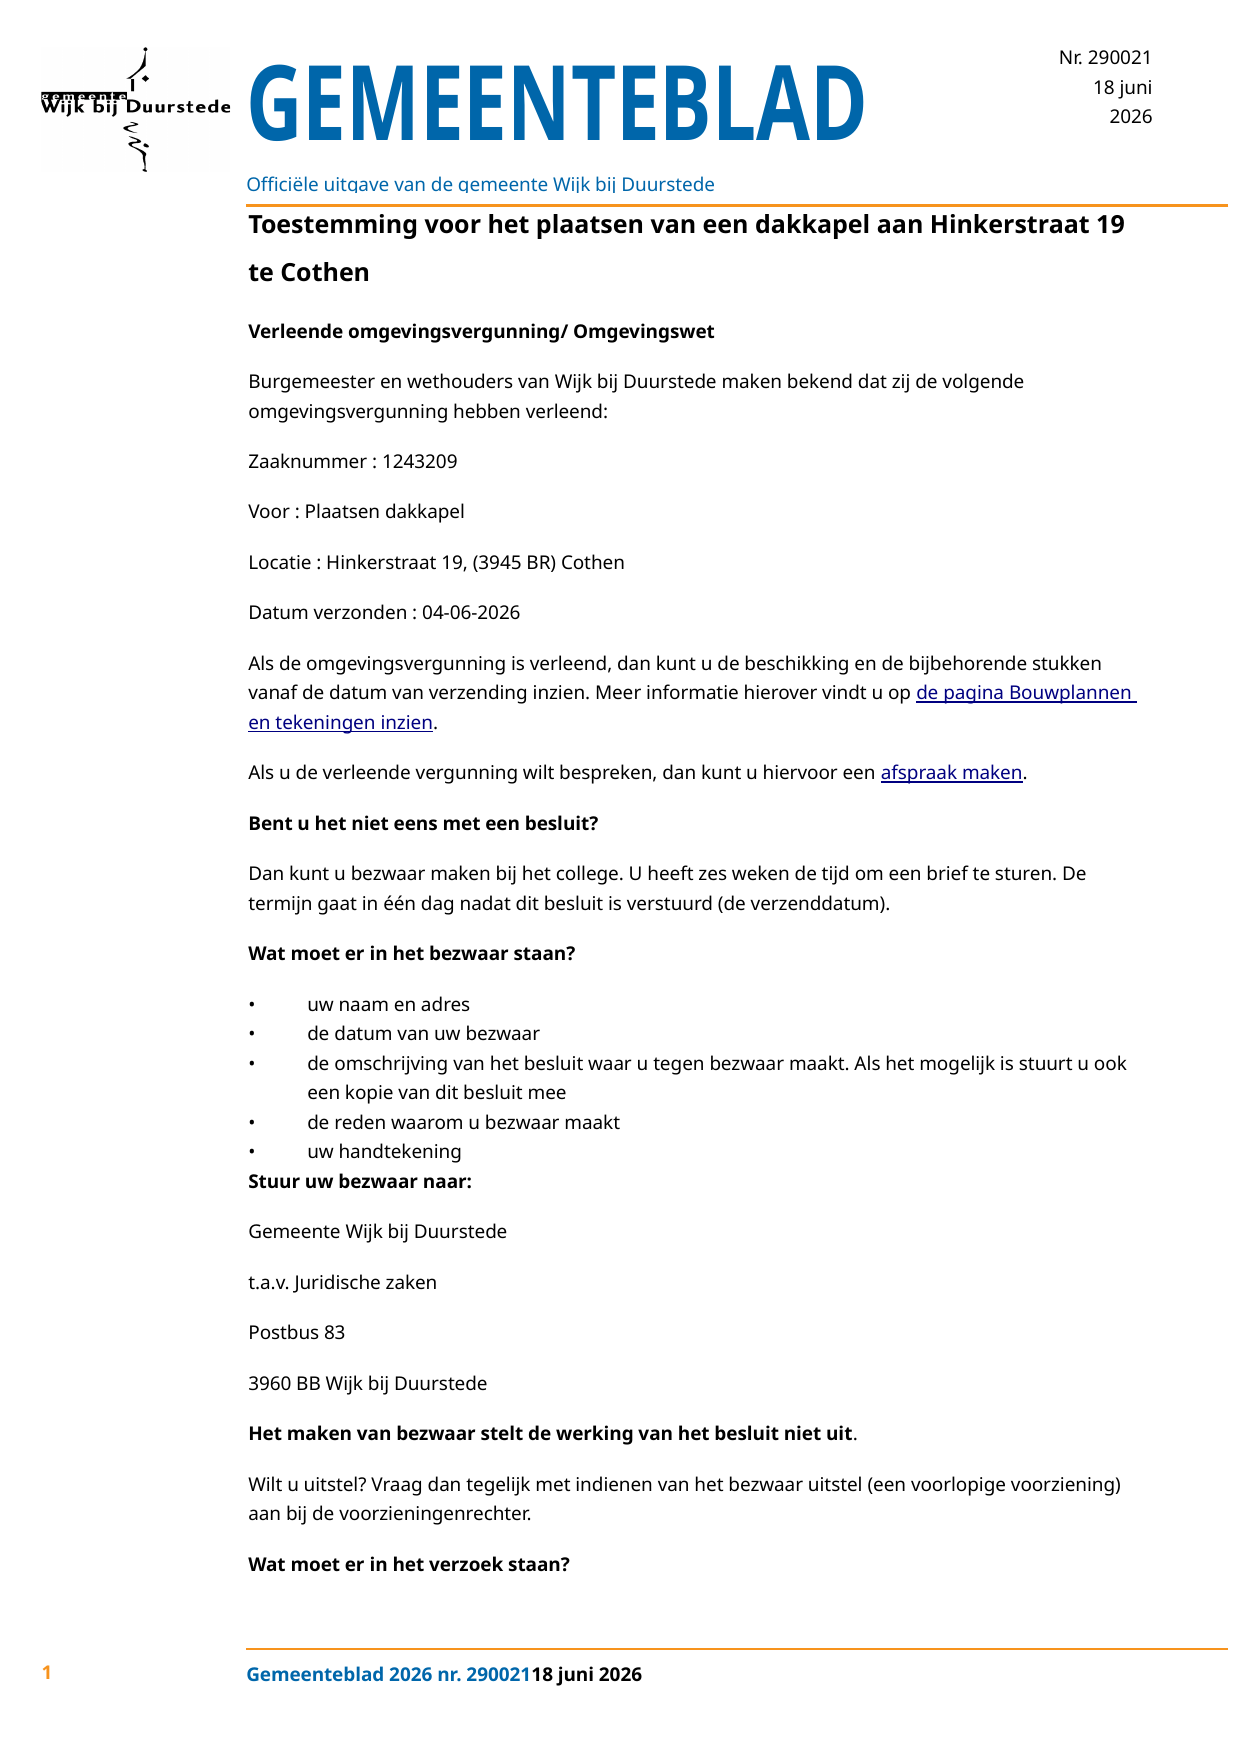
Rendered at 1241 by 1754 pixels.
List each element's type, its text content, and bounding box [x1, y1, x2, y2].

text t.a.v. Juridische zaken [248, 1269, 1152, 1295]
picture [41, 47, 231, 172]
text Gemeente Wijk bij Duurstede [248, 1219, 1152, 1244]
text Wat moet er in het verzoek staan? [248, 1551, 1152, 1577]
list uw naam en adres [248, 991, 1152, 1017]
text Stuur uw bezwaar naar: [248, 1168, 1152, 1194]
text Verleende omgevingsvergunning/ Omgevingswet [248, 318, 1152, 344]
text Als de omgevingsvergunning is verleend, dan kunt u de beschikking en de bijbehorende stukken vanaf de datum van verzending inzien. Meer informatie hierover vindt u op de pagina Bouwplannen en tekeningen inzien. [248, 650, 1152, 735]
text Datum verzonden : 04-06-2026 [248, 599, 1152, 625]
text Burgemeester en wethouders van Wijk bij Duurstede maken bekend dat zij de volgende omgevingsvergunning hebben verleend: [248, 368, 1152, 424]
text Als u de verleende vergunning wilt bespreken, dan kunt u hiervoor een afspraak maken. [248, 759, 1152, 785]
text Wat moet er in het bezwaar staan? [248, 940, 1152, 966]
text Dan kunt u bezwaar maken bij het college. U heeft zes weken de tijd om een brief te sturen. De termijn gaat in één dag nadat dit besluit is verstuurd (de verzenddatum). [248, 860, 1152, 916]
text Zaaknummer : 1243209 [248, 448, 1152, 474]
text Wilt u uitstel? Vraag dan tegelijk met indienen van het bezwaar uitstel (een voorlopige voorziening) aan bij de voorzieningenrechter. [248, 1471, 1152, 1526]
text Voor : Plaatsen dakkapel [248, 499, 1152, 524]
text Bent u het niet eens met een besluit? [248, 810, 1152, 836]
text 3960 BB Wijk bij Duurstede [248, 1370, 1152, 1396]
text Locatie : Hinkerstraat 19, (3945 BR) Cothen [248, 549, 1152, 575]
list de datum van uw bezwaar [248, 1020, 1152, 1046]
list de reden waarom u bezwaar maakt [248, 1109, 1152, 1135]
list uw handtekening [248, 1139, 1152, 1164]
text Het maken van bezwaar stelt de werking van het besluit niet uit. [248, 1420, 1152, 1446]
list de omschrijving van het besluit waar u tegen bezwaar maakt. Als het mogelijk is stuurt u ook een kopie van dit besluit mee [248, 1050, 1152, 1105]
text Toestemming voor het plaatsen van een dakkapel aan Hinkerstraat 19 te Cothen [248, 207, 1152, 288]
text Postbus 83 [248, 1319, 1152, 1345]
